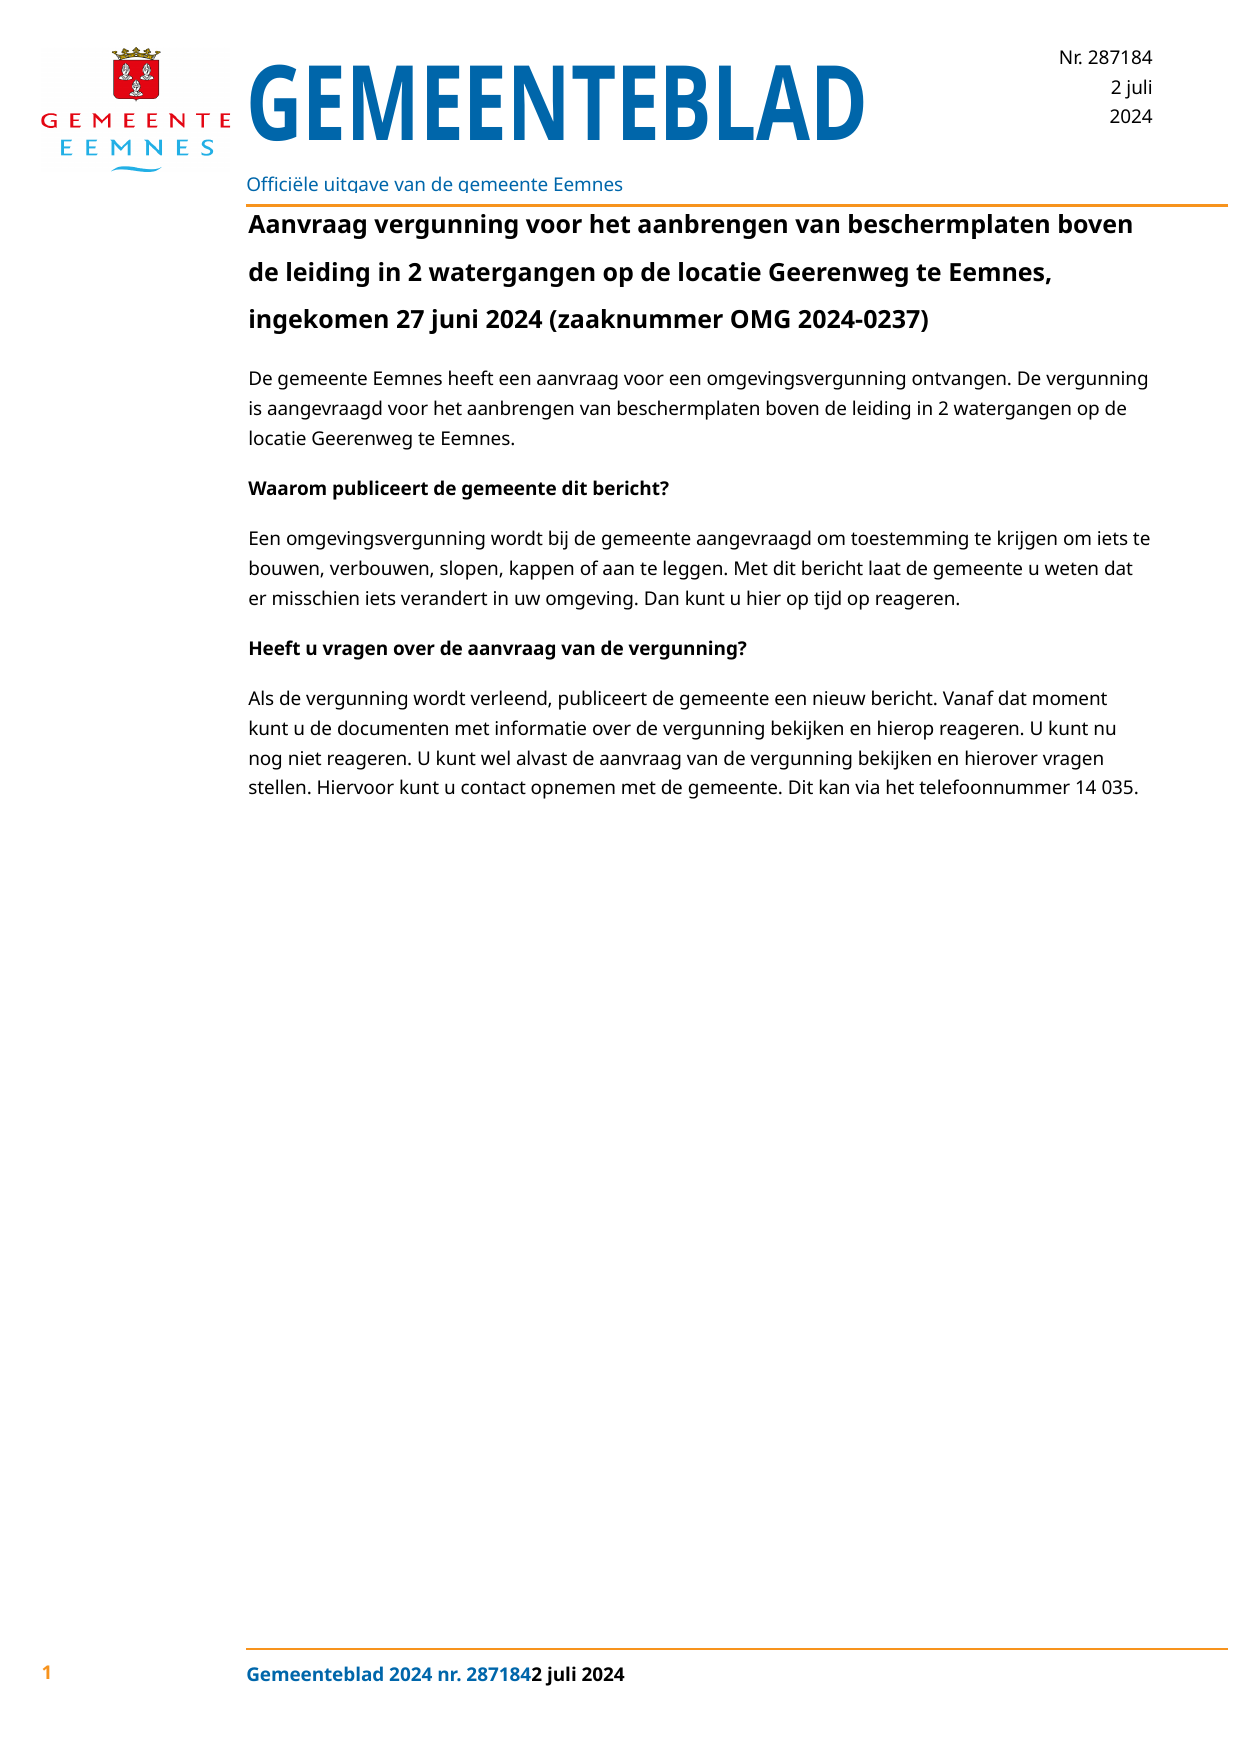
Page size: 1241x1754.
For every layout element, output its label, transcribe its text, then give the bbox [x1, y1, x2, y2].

text Als de vergunning wordt verleend, publiceert de gemeente een nieuw bericht. Vanaf dat moment kunt u de documenten met informatie over de vergunning bekijken en hierop reageren. U kunt nu nog niet reageren. U kunt wel alvast de aanvraag van de vergunning bekijken en hierover vragen stellen. Hiervoor kunt u contact opnemen met de gemeente. Dit kan via het telefoonnummer 14 035. [248, 686, 1152, 800]
text Waarom publiceert de gemeente dit bericht? [248, 475, 1152, 501]
text Aanvraag vergunning voor het aanbrengen van beschermplaten boven de leiding in 2 watergangen op de locatie Geerenweg te Eemnes, ingekomen 27 juni 2024 (zaaknummer OMG 2024-0237) [248, 207, 1152, 336]
text De gemeente Eemnes heeft een aanvraag voor een omgevingsvergunning ontvangen. De vergunning is aangevraagd voor het aanbrengen van beschermplaten boven de leiding in 2 watergangen op de locatie Geerenweg te Eemnes. [248, 366, 1152, 450]
picture [41, 47, 231, 172]
text Heeft u vragen over de aanvraag van de vergunning? [248, 635, 1152, 661]
text Een omgevingsvergunning wordt bij de gemeente aangevraagd om toestemming te krijgen om iets te bouwen, verbouwen, slopen, kappen of aan te leggen. Met dit bericht laat de gemeente u weten dat er misschien iets verandert in uw omgeving. Dan kunt u hier op tijd op reageren. [248, 526, 1152, 610]
